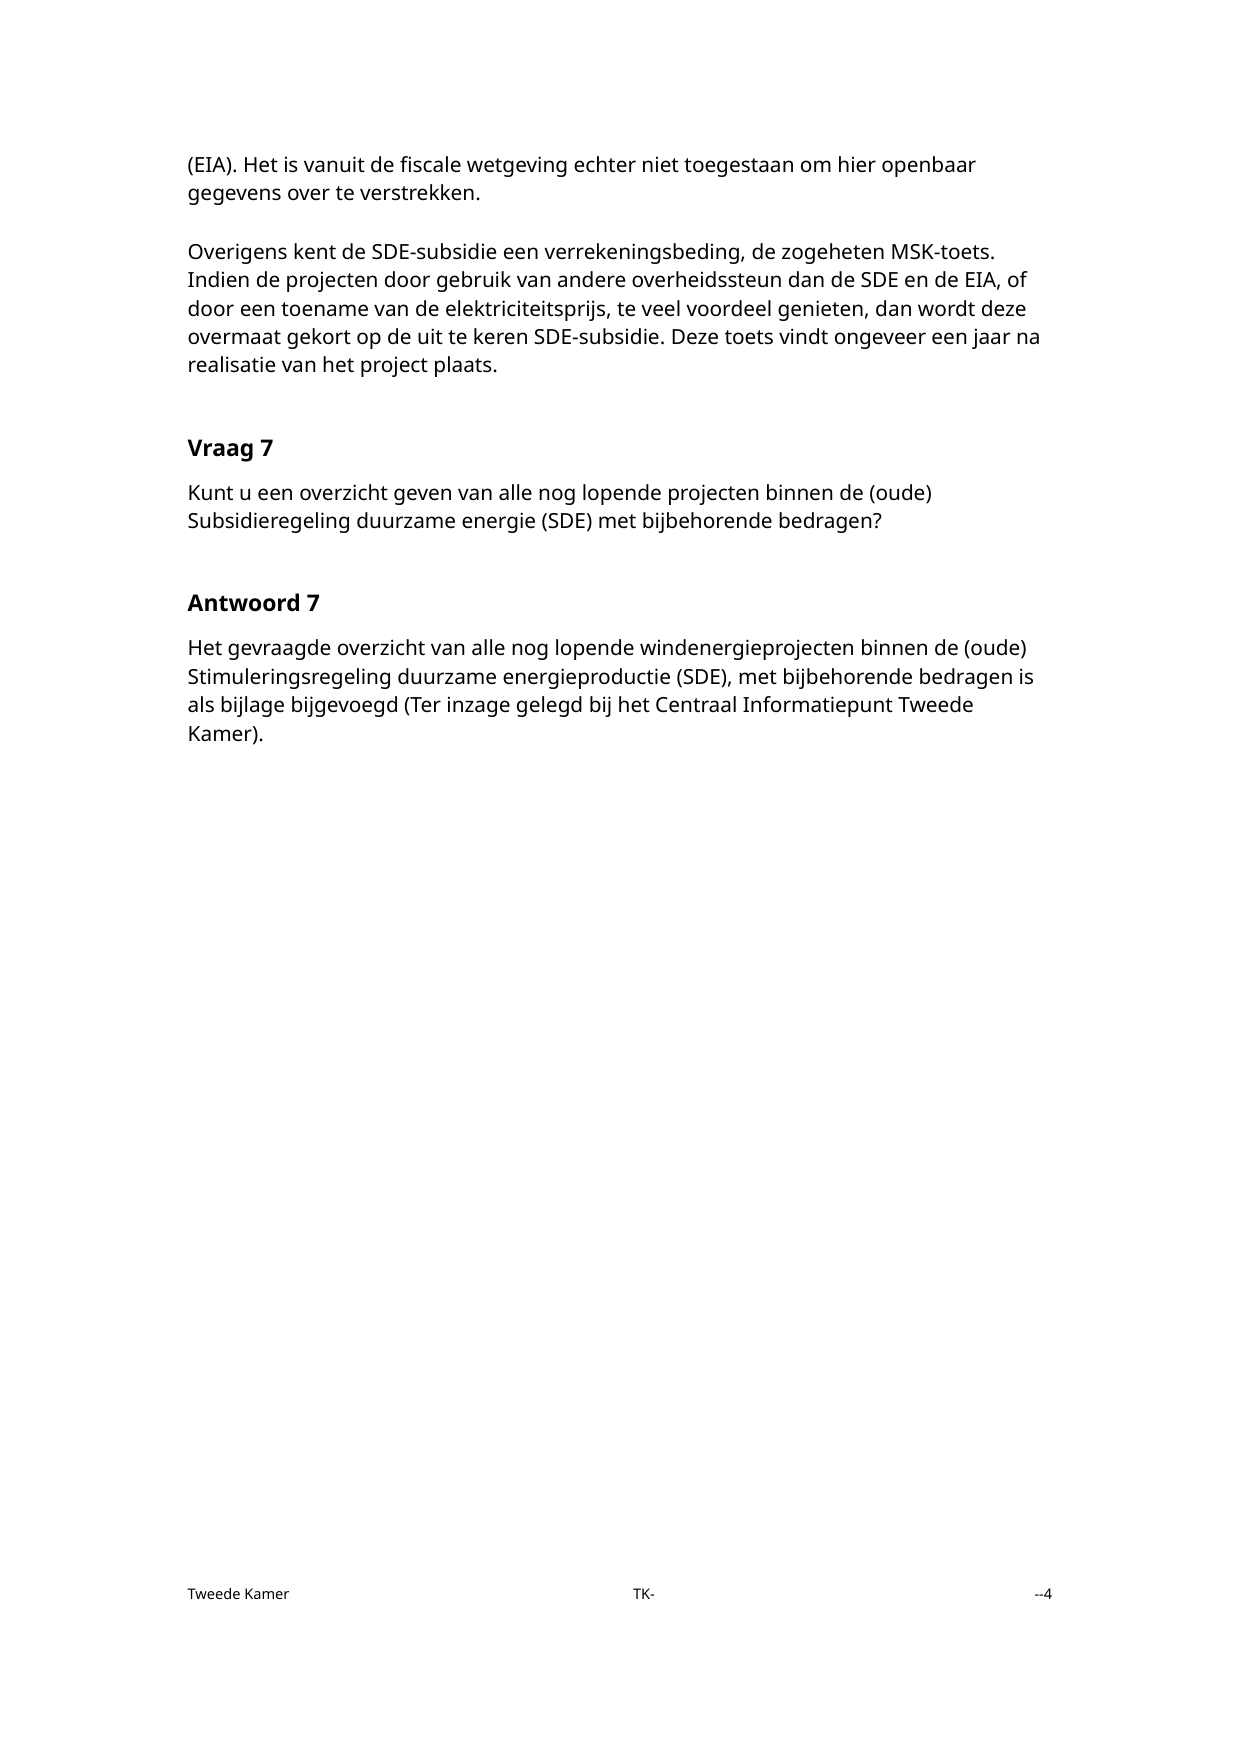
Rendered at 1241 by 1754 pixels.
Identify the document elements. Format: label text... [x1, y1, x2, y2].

text Het gevraagde overzicht van alle nog lopende windenergieprojecten binnen de (oude) Stimuleringsregeling duurzame energieproductie (SDE), met bijbehorende bedragen is als bijlage bijgevoegd (Ter inzage gelegd bij het Centraal Informatiepunt Tweede Kamer). [187, 633, 1053, 747]
text Overigens kent de SDE-subsidie een verrekeningsbeding, de zogeheten MSK-toets. Indien de projecten door gebruik van andere overheidssteun dan de SDE en de EIA, of door een toename van de elektriciteitsprijs, te veel voordeel genieten, dan wordt deze overmaat gekort op de uit te keren SDE-subsidie. Deze toets vindt ongeveer een jaar na realisatie van het project plaats. [187, 237, 1053, 379]
text Kunt u een overzicht geven van alle nog lopende projecten binnen de (oude) Subsidieregeling duurzame energie (SDE) met bijbehorende bedragen? [187, 478, 1053, 535]
text (EIA). Het is vanuit de fiscale wetgeving echter niet toegestaan om hier openbaar gegevens over te verstrekken. [187, 150, 1053, 207]
subtitle Antwoord 7 [187, 587, 1053, 618]
subtitle Vraag 7 [187, 432, 1053, 463]
